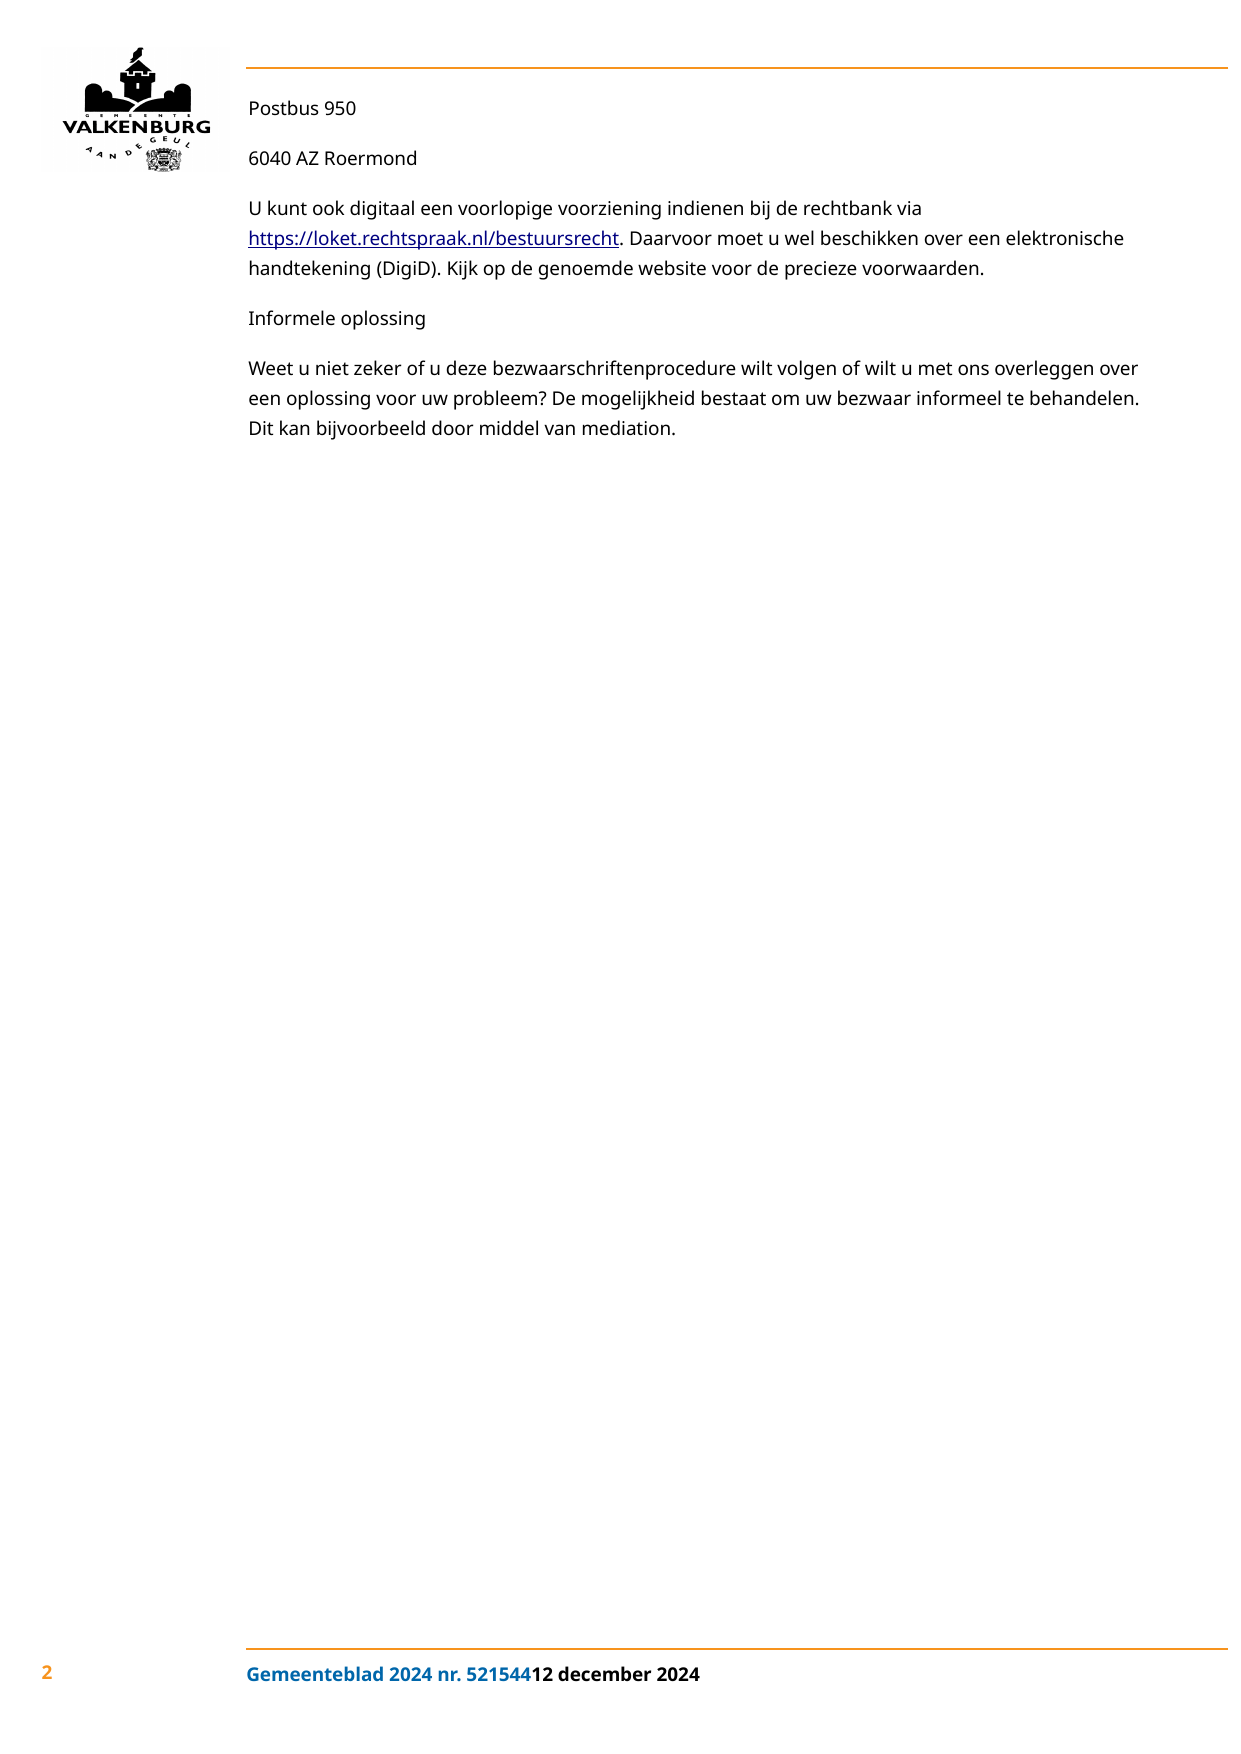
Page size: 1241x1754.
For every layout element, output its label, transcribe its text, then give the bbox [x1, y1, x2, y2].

text Informele oplossing [248, 305, 1152, 331]
text U kunt ook digitaal een voorlopige voorziening indienen bij de rechtbank via https://loket.rechtspraak.nl/bestuursrecht. Daarvoor moet u wel beschikken over een elektronische handtekening (DigiD). Kijk op de genoemde website voor de precieze voorwaarden. [248, 196, 1152, 281]
picture [41, 47, 231, 172]
text 6040 AZ Roermond [248, 145, 1152, 171]
text Weet u niet zeker of u deze bezwaarschriftenprocedure wilt volgen of wilt u met ons overleggen over een oplossing voor uw probleem? De mogelijkheid bestaat om uw bezwaar informeel te behandelen. Dit kan bijvoorbeeld door middel van mediation. [248, 356, 1152, 441]
text Postbus 950 [248, 95, 1152, 121]
